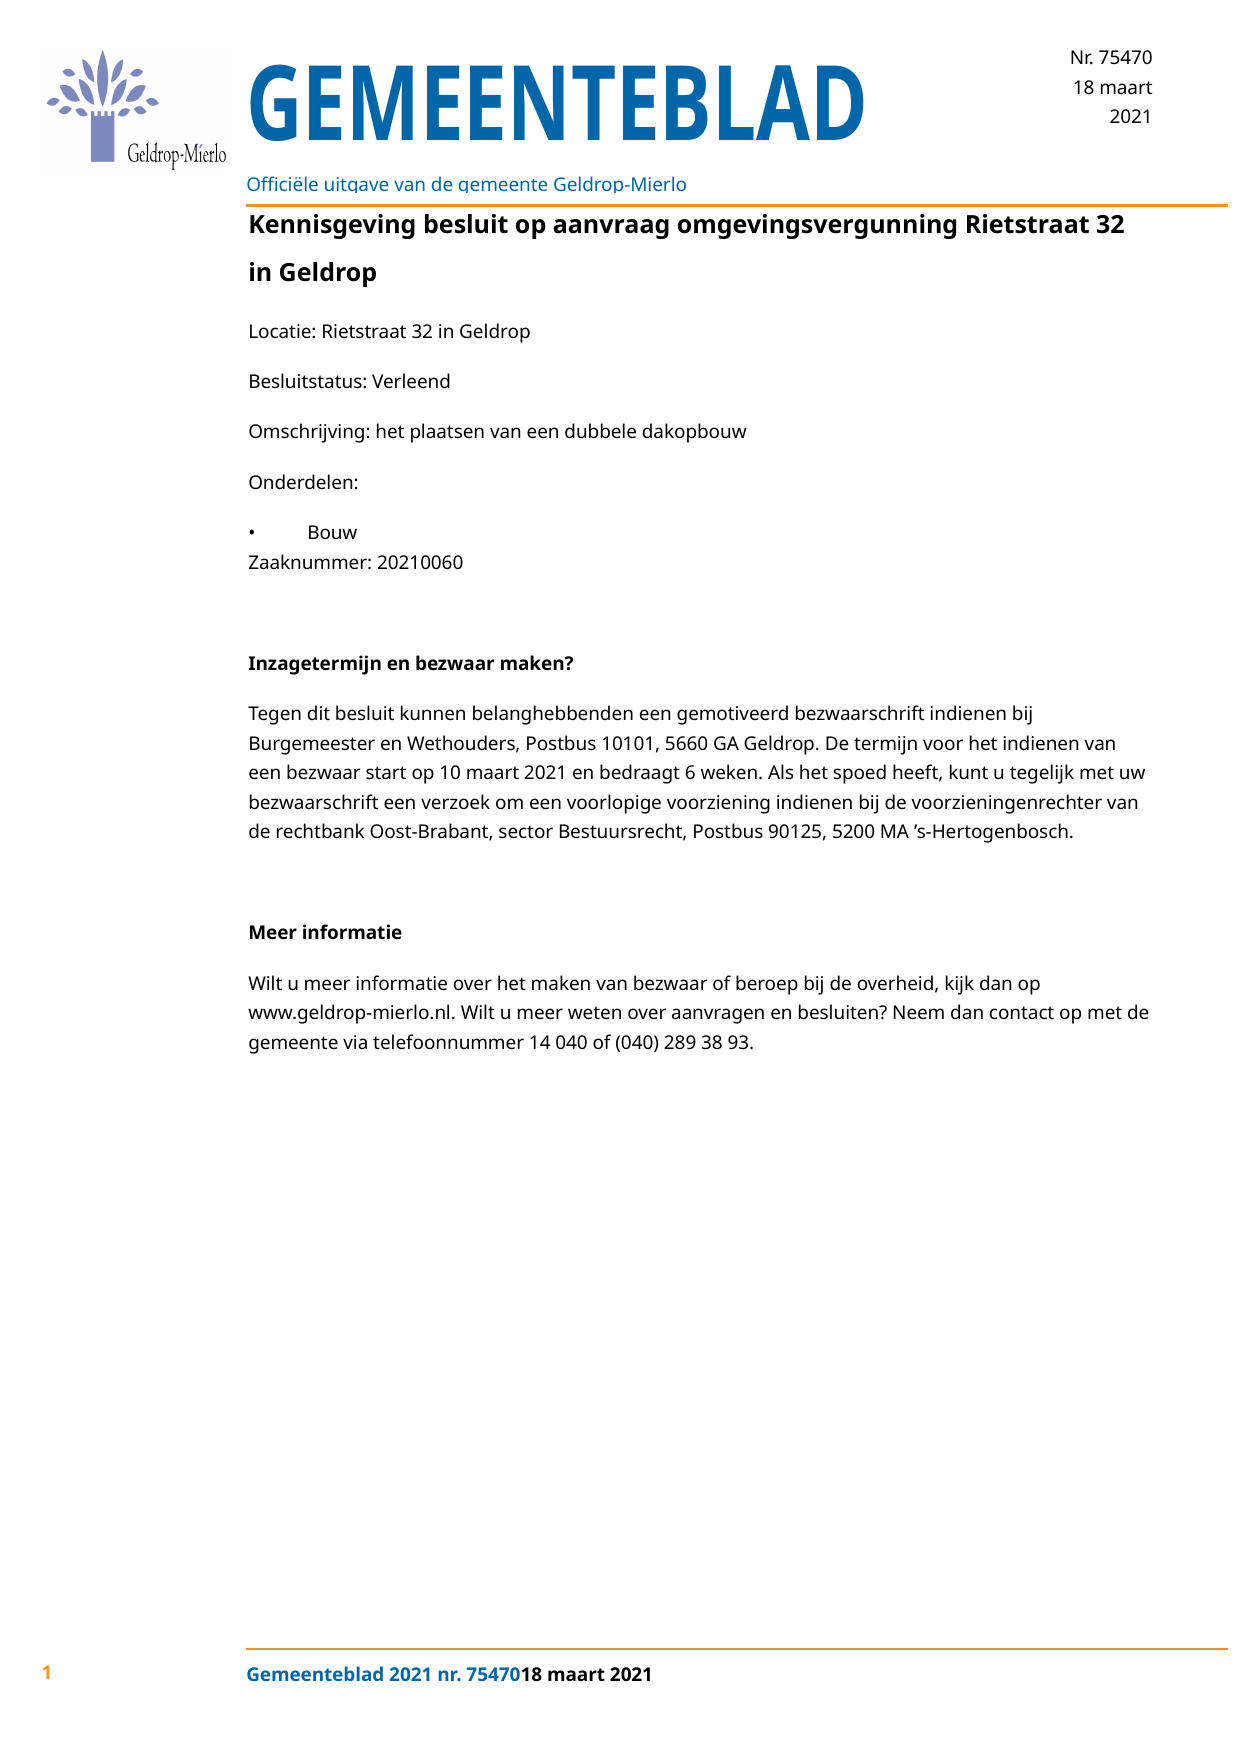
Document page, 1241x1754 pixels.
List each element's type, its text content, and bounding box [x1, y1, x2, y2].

text Zaaknummer: 20210060 [248, 549, 1152, 575]
text Inzagetermijn en bezwaar maken? [248, 650, 1152, 676]
text Tegen dit besluit kunnen belanghebbenden een gemotiveerd bezwaarschrift indienen bij Burgemeester en Wethouders, Postbus 10101, 5660 GA Geldrop. De termijn voor het indienen van een bezwaar start op 10 maart 2021 en bedraagt 6 weken. Als het spoed heeft, kunt u tegelijk met uw bezwaarschrift een verzoek om een voorlopige voorziening indienen bij de voorzieningenrechter van de rechtbank Oost-Brabant, sector Bestuursrecht, Postbus 90125, 5200 MA ’s-Hertogenbosch. [248, 700, 1152, 844]
text Locatie: Rietstraat 32 in Geldrop [248, 318, 1152, 344]
text Omschrijving: het plaatsen van een dubbele dakopbouw [248, 419, 1152, 444]
text Besluitstatus: Verleend [248, 368, 1152, 394]
text Kennisgeving besluit op aanvraag omgevingsvergunning Rietstraat 32 in Geldrop [248, 207, 1152, 288]
text Meer informatie [248, 919, 1152, 945]
list Bouw [248, 519, 1152, 545]
text Wilt u meer informatie over het maken van bezwaar of beroep bij de overheid, kijk dan op www.geldrop-mierlo.nl. Wilt u meer weten over aanvragen en besluiten? Neem dan contact op met de gemeente via telefoonnummer 14 040 of (040) 289 38 93. [248, 970, 1152, 1055]
text Onderdelen: [248, 469, 1152, 495]
picture [41, 47, 231, 172]
